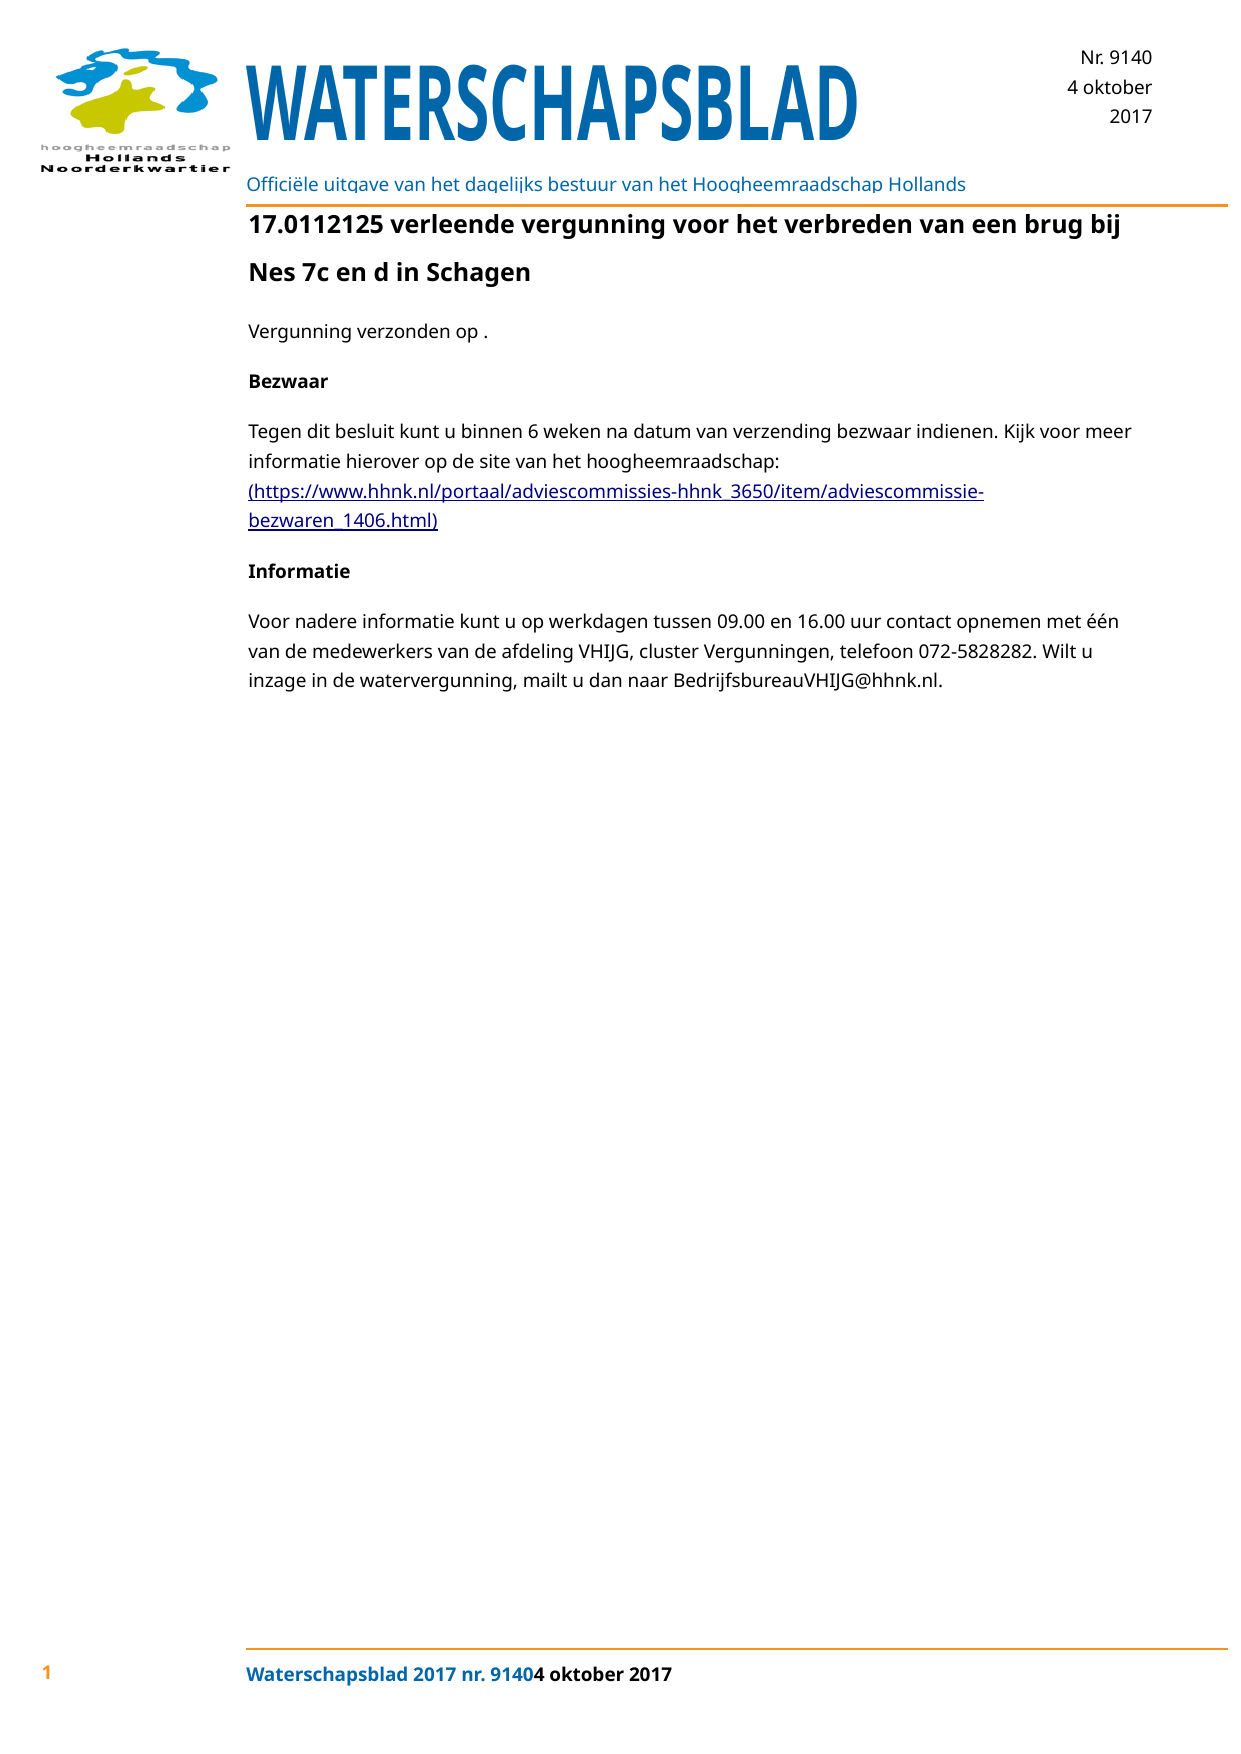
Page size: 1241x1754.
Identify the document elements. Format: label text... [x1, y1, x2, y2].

text 17.0112125 verleende vergunning voor het verbreden van een brug bij Nes 7c en d in Schagen [248, 207, 1152, 288]
text Tegen dit besluit kunt u binnen 6 weken na datum van verzending bezwaar indienen. Kijk voor meer informatie hierover op de site van het hoogheemraadschap: (https://www.hhnk.nl/portaal/adviescommissies-hhnk_3650/item/adviescommissie-bezwaren_1406.html) [248, 419, 1152, 533]
text Informatie [248, 558, 1152, 584]
text Bezwaar [248, 368, 1152, 394]
picture [41, 47, 231, 172]
text Voor nadere informatie kunt u op werkdagen tussen 09.00 en 16.00 uur contact opnemen met één van de medewerkers van de afdeling VHIJG, cluster Vergunningen, telefoon 072-5828282. Wilt u inzage in de watervergunning, mailt u dan naar BedrijfsbureauVHIJG@hhnk.nl. [248, 608, 1152, 693]
text Vergunning verzonden op . [248, 318, 1152, 344]
